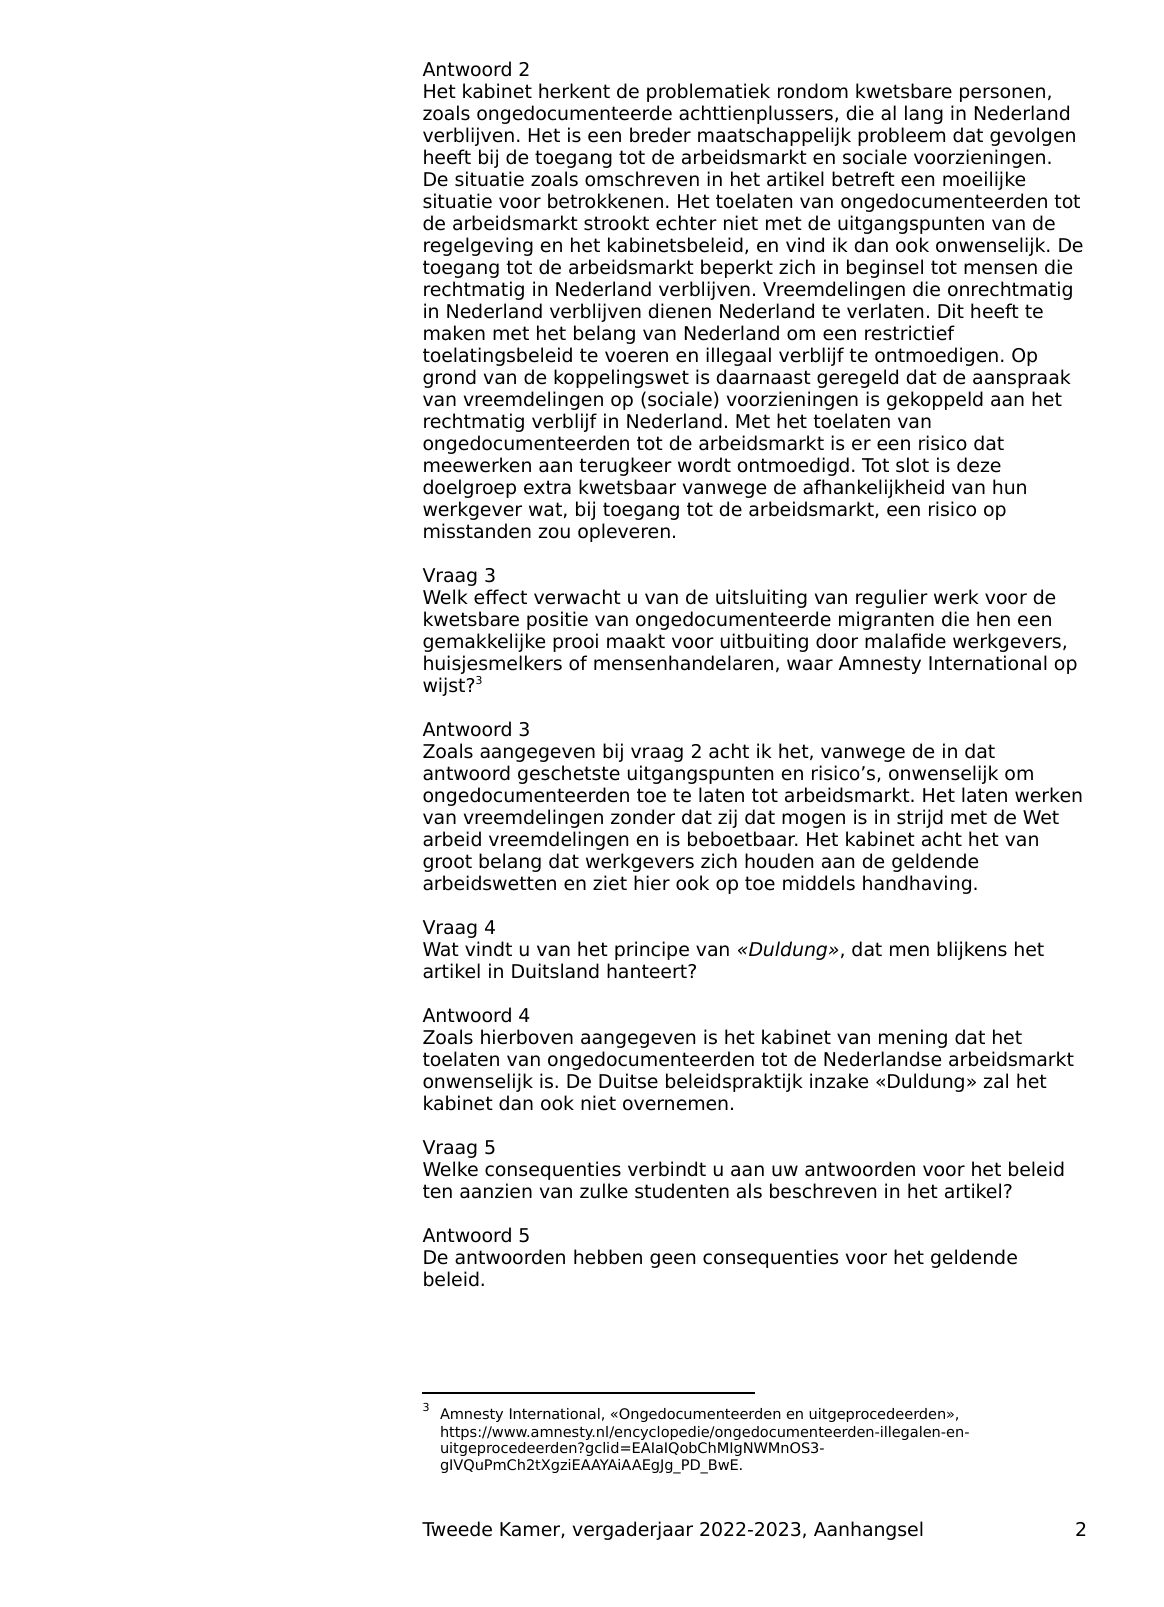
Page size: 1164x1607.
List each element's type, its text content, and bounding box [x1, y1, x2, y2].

text Zoals hierboven aangegeven is het kabinet van mening dat het toelaten van ongedocumenteerden tot de Nederlandse arbeidsmarkt onwenselijk is. De Duitse beleidspraktijk inzake «Duldung» zal het kabinet dan ook niet overnemen. [422, 1027, 1087, 1115]
text De situatie zoals omschreven in het artikel betreft een moeilijke situatie voor betrokkenen. Het toelaten van ongedocumenteerden tot de arbeidsmarkt strookt echter niet met de uitgangspunten van de regelgeving en het kabinetsbeleid, en vind ik dan ook onwenselijk. De toegang tot de arbeidsmarkt beperkt zich in beginsel tot mensen die rechtmatig in Nederland verblijven. Vreemdelingen die onrechtmatig in Nederland verblijven dienen Nederland te verlaten. Dit heeft te maken met het belang van Nederland om een restrictief toelatingsbeleid te voeren en illegaal verblijf te ontmoedigen. Op grond van de koppelingswet is daarnaast geregeld dat de aanspraak van vreemdelingen op (sociale) voorzieningen is gekoppeld aan het rechtmatig verblijf in Nederland. Met het toelaten van ongedocumenteerden tot de arbeidsmarkt is er een risico dat meewerken aan terugkeer wordt ontmoedigd. Tot slot is deze doelgroep extra kwetsbaar vanwege de afhankelijkheid van hun werkgever wat, bij toegang tot de arbeidsmarkt, een risico op misstanden zou opleveren. [422, 169, 1087, 543]
text Vraag 3 [422, 565, 1087, 587]
text Antwoord 3 [422, 719, 1087, 741]
text De antwoorden hebben geen consequenties voor het geldende beleid. [422, 1247, 1087, 1291]
text Antwoord 4 [422, 1005, 1087, 1027]
text Welk effect verwacht u van de uitsluiting van regulier werk voor de kwetsbare positie van ongedocumenteerde migranten die hen een gemakkelijke prooi maakt voor uitbuiting door malafide werkgevers, huisjesmelkers of mensenhandelaren, waar Amnesty International op wijst? [422, 587, 1087, 697]
text Amnesty International, «Ongedocumenteerden en uitgeprocedeerden», https://www.amnesty.nl/encyclopedie/ongedocumenteerden-illegalen-en-uitgeprocedeerden?gclid=EAIaIQobChMIgNWMnOS3-gIVQuPmCh2tXgziEAAYAiAAEgJg_PD_BwE. [422, 1402, 1087, 1474]
text Welke consequenties verbindt u aan uw antwoorden voor het beleid ten aanzien van zulke studenten als beschreven in het artikel? [422, 1159, 1087, 1203]
text Vraag 4 [422, 917, 1087, 939]
text Vraag 5 [422, 1137, 1087, 1159]
text Antwoord 5 [422, 1225, 1087, 1247]
text Zoals aangegeven bij vraag 2 acht ik het, vanwege de in dat antwoord geschetste uitgangspunten en risico’s, onwenselijk om ongedocumenteerden toe te laten tot arbeidsmarkt. Het laten werken van vreemdelingen zonder dat zij dat mogen is in strijd met de Wet arbeid vreemdelingen en is beboetbaar. Het kabinet acht het van groot belang dat werkgevers zich houden aan de geldende arbeidswetten en ziet hier ook op toe middels handhaving. [422, 741, 1087, 895]
text Het kabinet herkent de problematiek rondom kwetsbare personen, zoals ongedocumenteerde achttienplussers, die al lang in Nederland verblijven. Het is een breder maatschappelijk probleem dat gevolgen heeft bij de toegang tot de arbeidsmarkt en sociale voorzieningen. [422, 81, 1087, 169]
text Antwoord 2 [422, 59, 1087, 81]
text Wat vindt u van het principe van «Duldung», dat men blijkens het artikel in Duitsland hanteert? [422, 939, 1087, 983]
